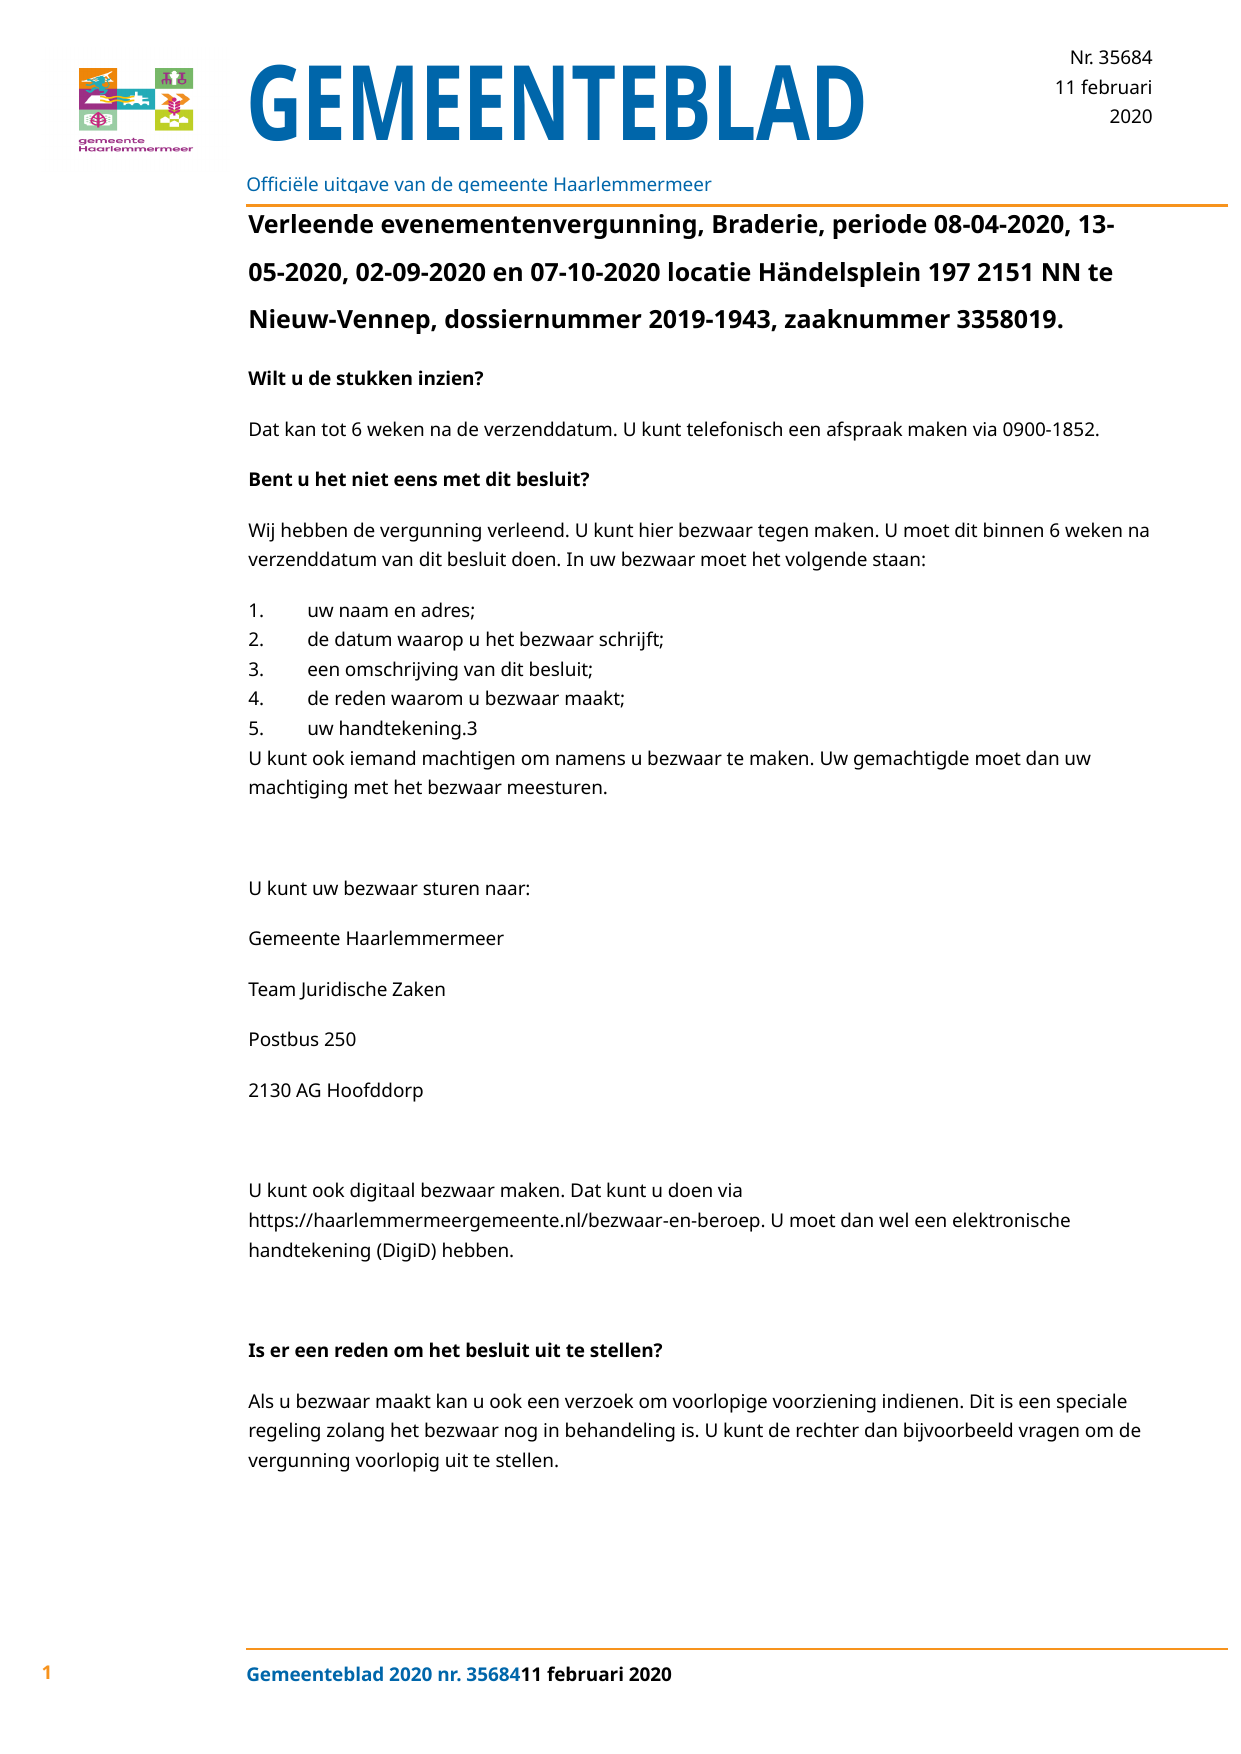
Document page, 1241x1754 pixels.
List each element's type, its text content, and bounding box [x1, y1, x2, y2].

text Team Juridische Zaken [248, 976, 1152, 1002]
text U kunt ook digitaal bezwaar maken. Dat kunt u doen via https://haarlemmermeergemeente.nl/bezwaar-en-beroep. U moet dan wel een elektronische handtekening (DigiD) hebben. [248, 1178, 1152, 1262]
list de datum waarop u het bezwaar schrijft; [248, 626, 1152, 652]
text Is er een reden om het besluit uit te stellen? [248, 1338, 1152, 1363]
text Gemeente Haarlemmermeer [248, 926, 1152, 951]
list uw naam en adres; [248, 597, 1152, 622]
text Verleende evenementenvergunning, Braderie, periode 08-04-2020, 13-05-2020, 02-09-2020 en 07-10-2020 locatie Händelsplein 197 2151 NN te Nieuw-Vennep, dossiernummer 2019-1943, zaaknummer 3358019. [248, 207, 1152, 336]
text Als u bezwaar maakt kan u ook een verzoek om voorlopige voorziening indienen. Dit is een speciale regeling zolang het bezwaar nog in behandeling is. U kunt de rechter dan bijvoorbeeld vragen om de vergunning voorlopig uit te stellen. [248, 1388, 1152, 1473]
list de reden waarom u bezwaar maakt; [248, 686, 1152, 711]
text Bent u het niet eens met dit besluit? [248, 466, 1152, 492]
picture [41, 47, 231, 172]
text U kunt ook iemand machtigen om namens u bezwaar te maken. Uw gemachtigde moet dan uw machtiging met het bezwaar meesturen. [248, 745, 1152, 800]
list een omschrijving van dit besluit; [248, 656, 1152, 682]
text 2130 AG Hoofddorp [248, 1077, 1152, 1102]
text Postbus 250 [248, 1026, 1152, 1052]
text Wij hebben de vergunning verleend. U kunt hier bezwaar tegen maken. U moet dit binnen 6 weken na verzenddatum van dit besluit doen. In uw bezwaar moet het volgende staan: [248, 517, 1152, 572]
text U kunt uw bezwaar sturen naar: [248, 875, 1152, 901]
text Dat kan tot 6 weken na de verzenddatum. U kunt telefonisch een afspraak maken via 0900-1852. [248, 416, 1152, 442]
text Wilt u de stukken inzien? [248, 366, 1152, 391]
list uw handtekening.3 [248, 715, 1152, 741]
